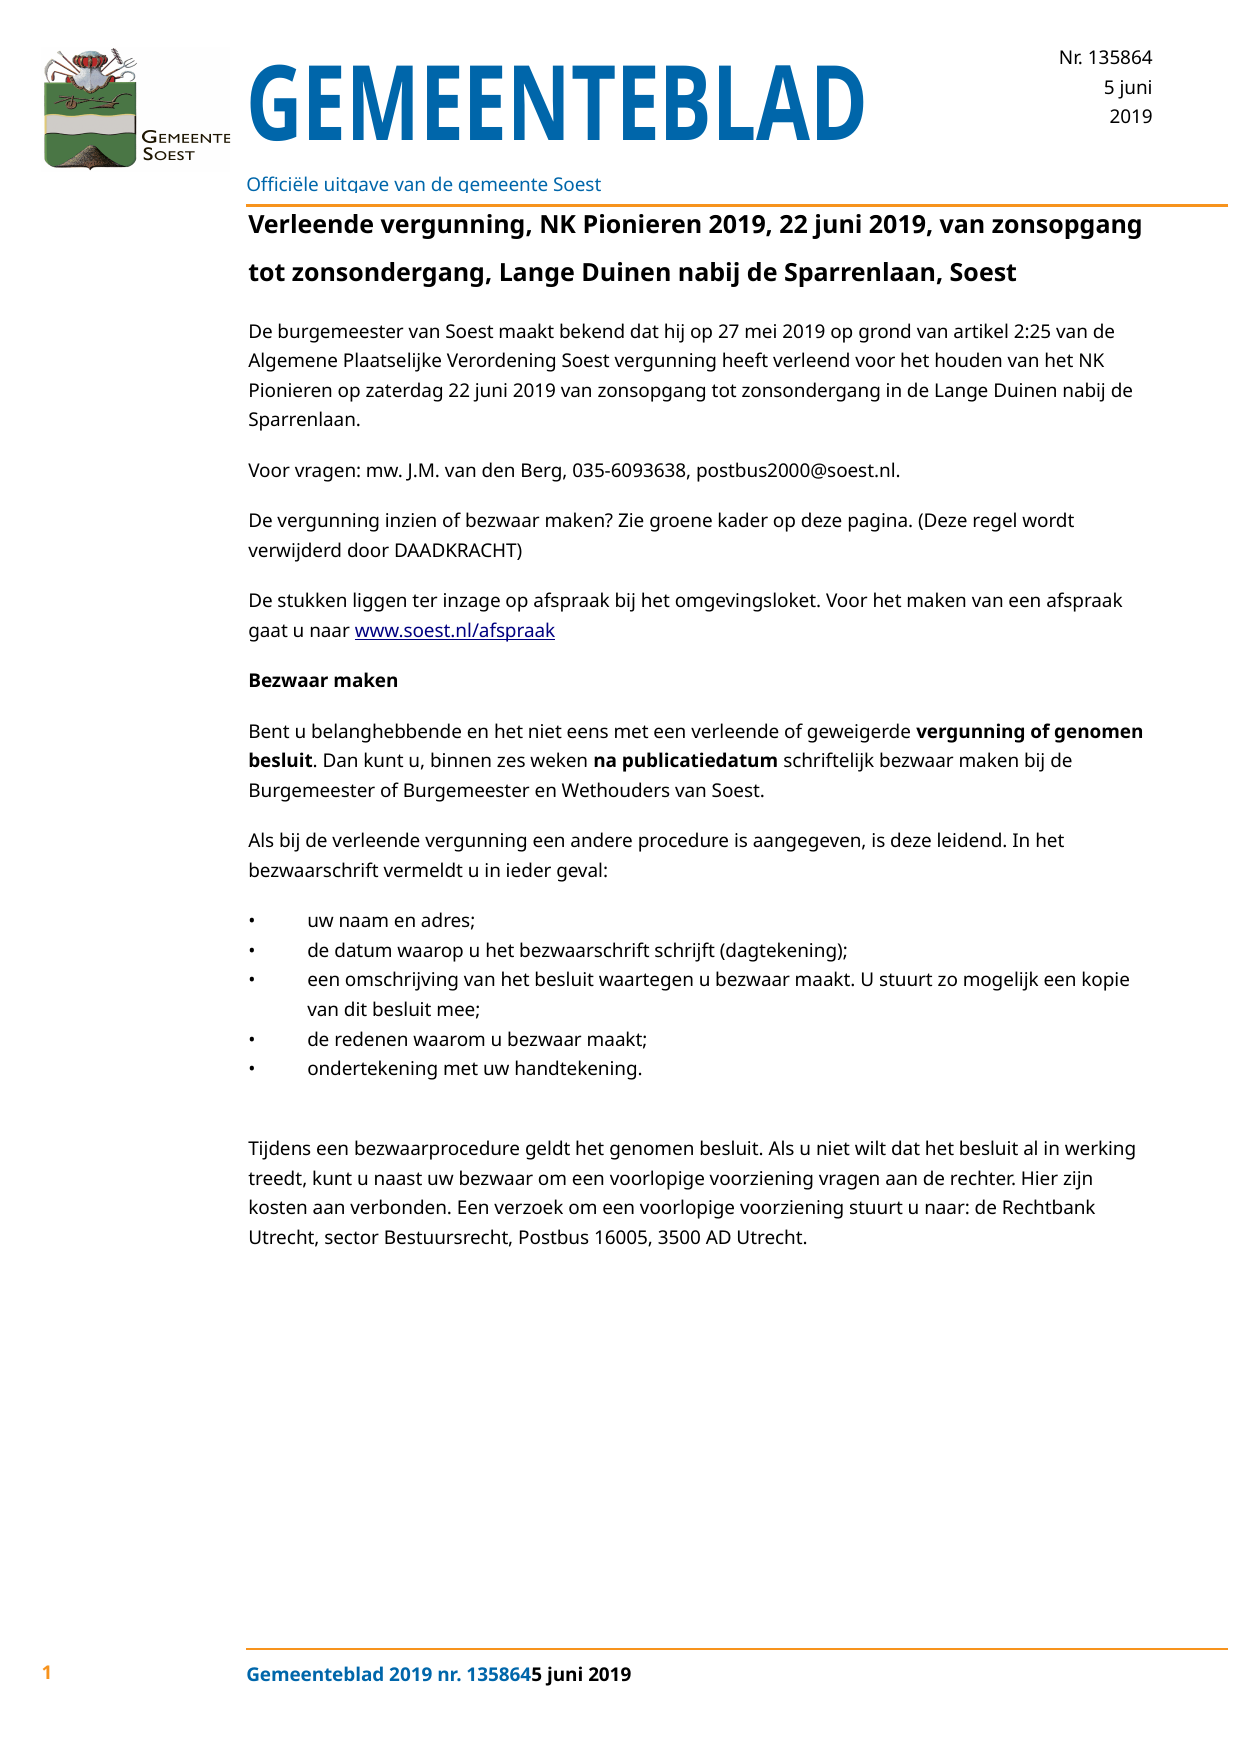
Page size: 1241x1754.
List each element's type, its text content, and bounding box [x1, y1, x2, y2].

list de datum waarop u het bezwaarschrift schrijft (dagtekening); [248, 937, 1152, 963]
text De vergunning inzien of bezwaar maken? Zie groene kader op deze pagina. (Deze regel wordt verwijderd door DAADKRACHT) [248, 507, 1152, 563]
text De stukken liggen ter inzage op afspraak bij het omgevingsloket. Voor het maken van een afspraak gaat u naar www.soest.nl/afspraak [248, 587, 1152, 643]
text Als bij de verleende vergunning een andere procedure is aangegeven, is deze leidend. In het bezwaarschrift vermeldt u in ieder geval: [248, 827, 1152, 883]
list de redenen waarom u bezwaar maakt; [248, 1026, 1152, 1052]
text De burgemeester van Soest maakt bekend dat hij op 27 mei 2019 op grond van artikel 2:25 van de Algemene Plaatselijke Verordening Soest vergunning heeft verleend voor het houden van het NK Pionieren op zaterdag 22 juni 2019 van zonsopgang tot zonsondergang in de Lange Duinen nabij de Sparrenlaan. [248, 318, 1152, 432]
list ondertekening met uw handtekening. [248, 1055, 1152, 1081]
text Bent u belanghebbende en het niet eens met een verleende of geweigerde vergunning of genomen besluit. Dan kunt u, binnen zes weken na publicatiedatum schriftelijk bezwaar maken bij de Burgemeester of Burgemeester en Wethouders van Soest. [248, 718, 1152, 803]
text Bezwaar maken [248, 667, 1152, 693]
list een omschrijving van het besluit waartegen u bezwaar maakt. U stuurt zo mogelijk een kopie van dit besluit mee; [248, 967, 1152, 1022]
text Tijdens een bezwaarprocedure geldt het genomen besluit. Als u niet wilt dat het besluit al in werking treedt, kunt u naast uw bezwaar om een voorlopige voorziening vragen aan de rechter. Hier zijn kosten aan verbonden. Een verzoek om een voorlopige voorziening stuurt u naar: de Rechtbank Utrecht, sector Bestuursrecht, Postbus 16005, 3500 AD Utrecht. [248, 1135, 1152, 1250]
list uw naam en adres; [248, 907, 1152, 933]
text Voor vragen: mw. J.M. van den Berg, 035-6093638, postbus2000@soest.nl. [248, 457, 1152, 483]
text Verleende vergunning, NK Pionieren 2019, 22 juni 2019, van zonsopgang tot zonsondergang, Lange Duinen nabij de Sparrenlaan, Soest [248, 207, 1152, 288]
picture [41, 47, 231, 172]
